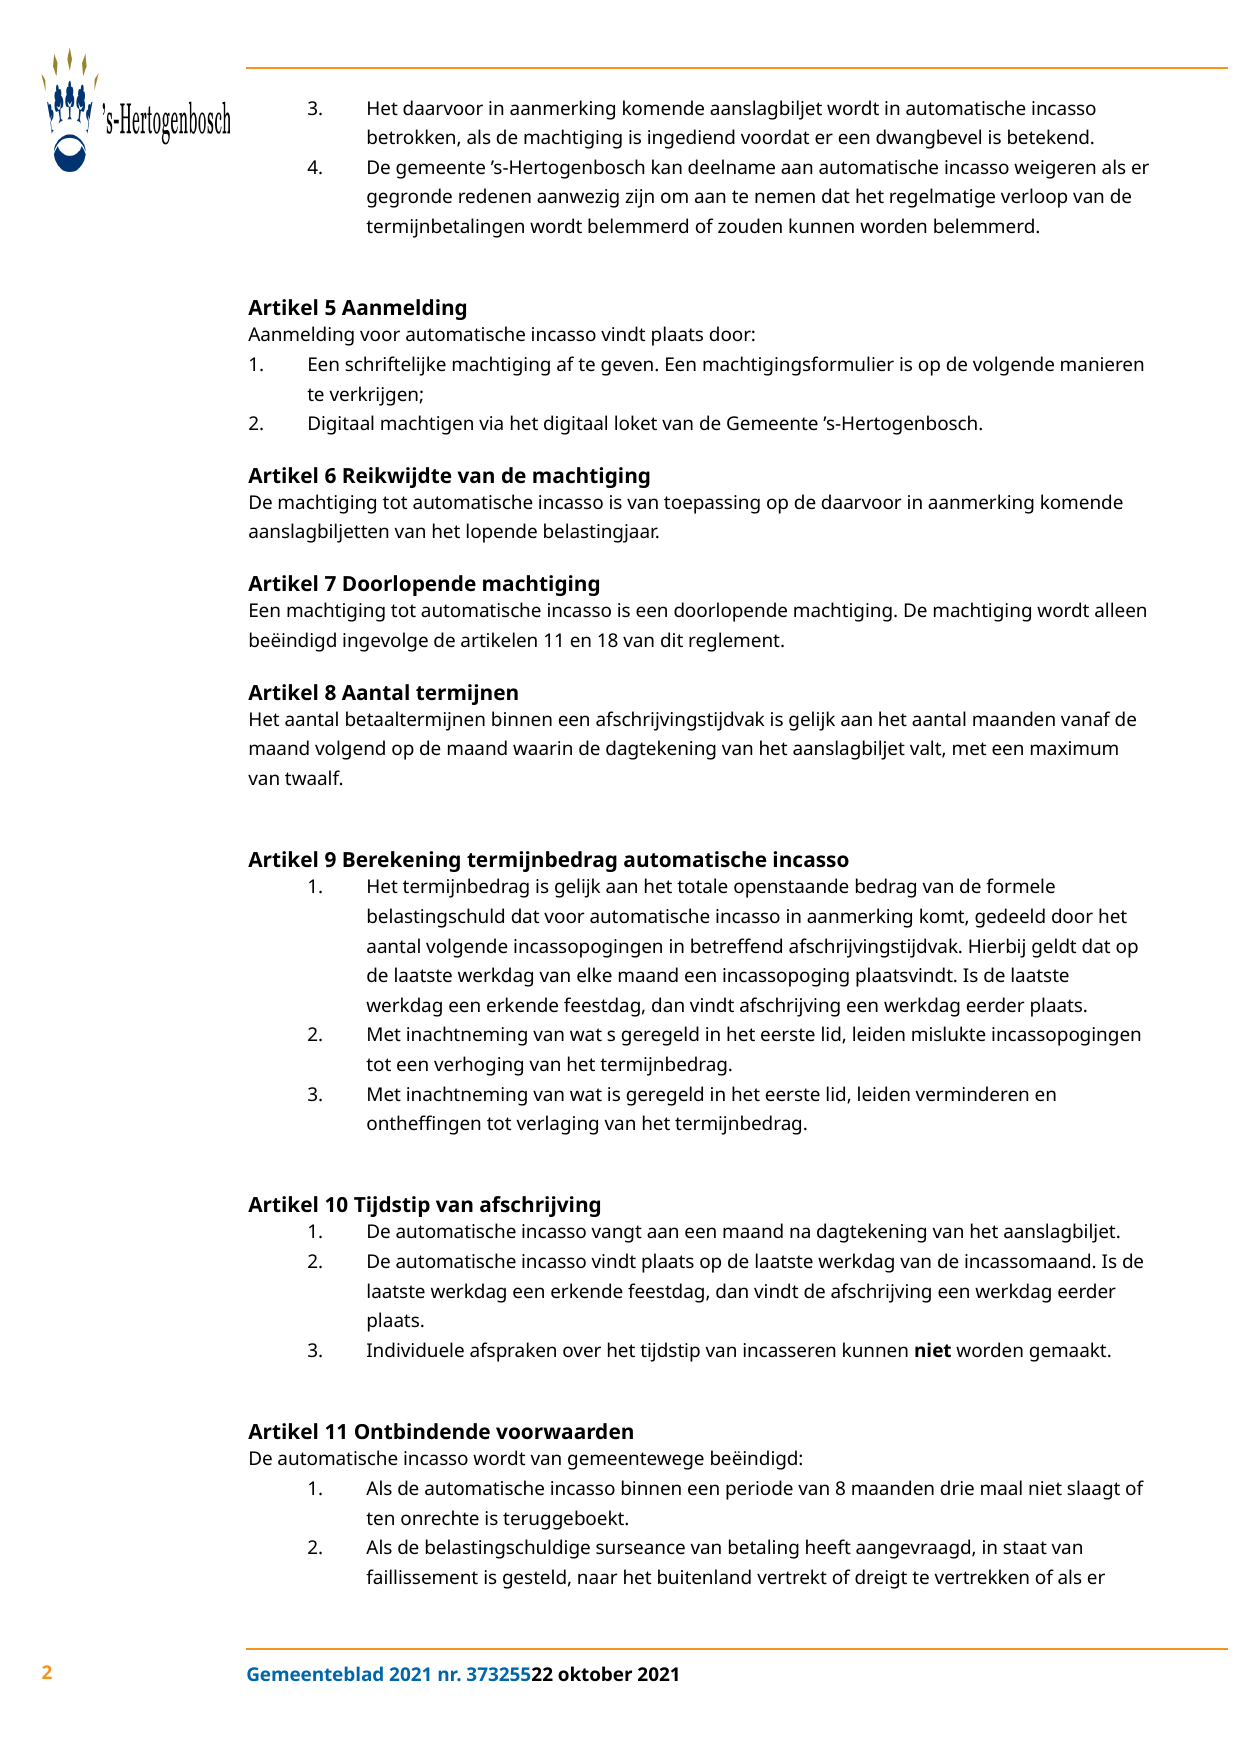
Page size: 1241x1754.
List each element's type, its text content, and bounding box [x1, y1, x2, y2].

list Met inachtneming van wat s geregeld in het eerste lid, leiden mislukte incassopogingen tot een verhoging van het termijnbedrag. [307, 1022, 1152, 1077]
list Digitaal machtigen via het digitaal loket van de Gemeente ’s-Hertogenbosch. [248, 410, 1152, 436]
text Artikel 7 Doorlopende machtiging [248, 569, 1152, 598]
text Artikel 11 Ontbindende voorwaarden [248, 1417, 1152, 1446]
list Als de belastingschuldige surseance van betaling heeft aangevraagd, in staat van faillissement is gesteld, naar het buitenland vertrekt of dreigt te vertrekken of als er [307, 1534, 1152, 1589]
picture [41, 47, 231, 172]
text De machtiging tot automatische incasso is van toepassing op de daarvoor in aanmerking komende aanslagbiljetten van het lopende belastingjaar. [248, 489, 1152, 544]
text Een machtiging tot automatische incasso is een doorlopende machtiging. De machtiging wordt alleen beëindigd ingevolge de artikelen 11 en 18 van dit reglement. [248, 598, 1152, 653]
list Als de automatische incasso binnen een periode van 8 maanden drie maal niet slaagt of ten onrechte is teruggeboekt. [307, 1475, 1152, 1530]
text De automatische incasso wordt van gemeentewege beëindigd: [248, 1446, 1152, 1471]
list Individuele afspraken over het tijdstip van incasseren kunnen niet worden gemaakt. [307, 1337, 1152, 1363]
text Aanmelding voor automatische incasso vindt plaats door: [248, 322, 1152, 347]
text Het aantal betaaltermijnen binnen een afschrijvingstijdvak is gelijk aan het aantal maanden vanaf de maand volgend op de maand waarin de dagtekening van het aanslagbiljet valt, met een maximum van twaalf. [248, 706, 1152, 791]
list De gemeente ’s-Hertogenbosch kan deelname aan automatische incasso weigeren als er gegronde redenen aanwezig zijn om aan te nemen dat het regelmatige verloop van de termijnbetalingen wordt belemmerd of zouden kunnen worden belemmerd. [307, 154, 1152, 239]
text Artikel 10 Tijdstip van afschrijving [248, 1190, 1152, 1219]
list Een schriftelijke machtiging af te geven. Een machtigingsformulier is op de volgende manieren te verkrijgen; [248, 351, 1152, 406]
text Artikel 6 Reikwijdte van de machtiging [248, 461, 1152, 489]
list De automatische incasso vangt aan een maand na dagtekening van het aanslagbiljet. [307, 1219, 1152, 1244]
text Artikel 9 Berekening termijnbedrag automatische incasso [248, 845, 1152, 874]
text Artikel 5 Aanmelding [248, 293, 1152, 322]
list Het daarvoor in aanmerking komende aanslagbiljet wordt in automatische incasso betrokken, als de machtiging is ingediend voordat er een dwangbevel is betekend. [307, 95, 1152, 150]
text Artikel 8 Aantal termijnen [248, 678, 1152, 706]
list Met inachtneming van wat is geregeld in het eerste lid, leiden verminderen en ontheffingen tot verlaging van het termijnbedrag. [307, 1081, 1152, 1136]
list De automatische incasso vindt plaats op de laatste werkdag van de incassomaand. Is de laatste werkdag een erkende feestdag, dan vindt de afschrijving een werkdag eerder plaats. [307, 1248, 1152, 1333]
list Het termijnbedrag is gelijk aan het totale openstaande bedrag van de formele belastingschuld dat voor automatische incasso in aanmerking komt, gedeeld door het aantal volgende incassopogingen in betreffend afschrijvingstijdvak. Hierbij geldt dat op de laatste werkdag van elke maand een incassopoging plaatsvindt. Is de laatste werkdag een erkende feestdag, dan vindt afschrijving een werkdag eerder plaats. [307, 874, 1152, 1018]
